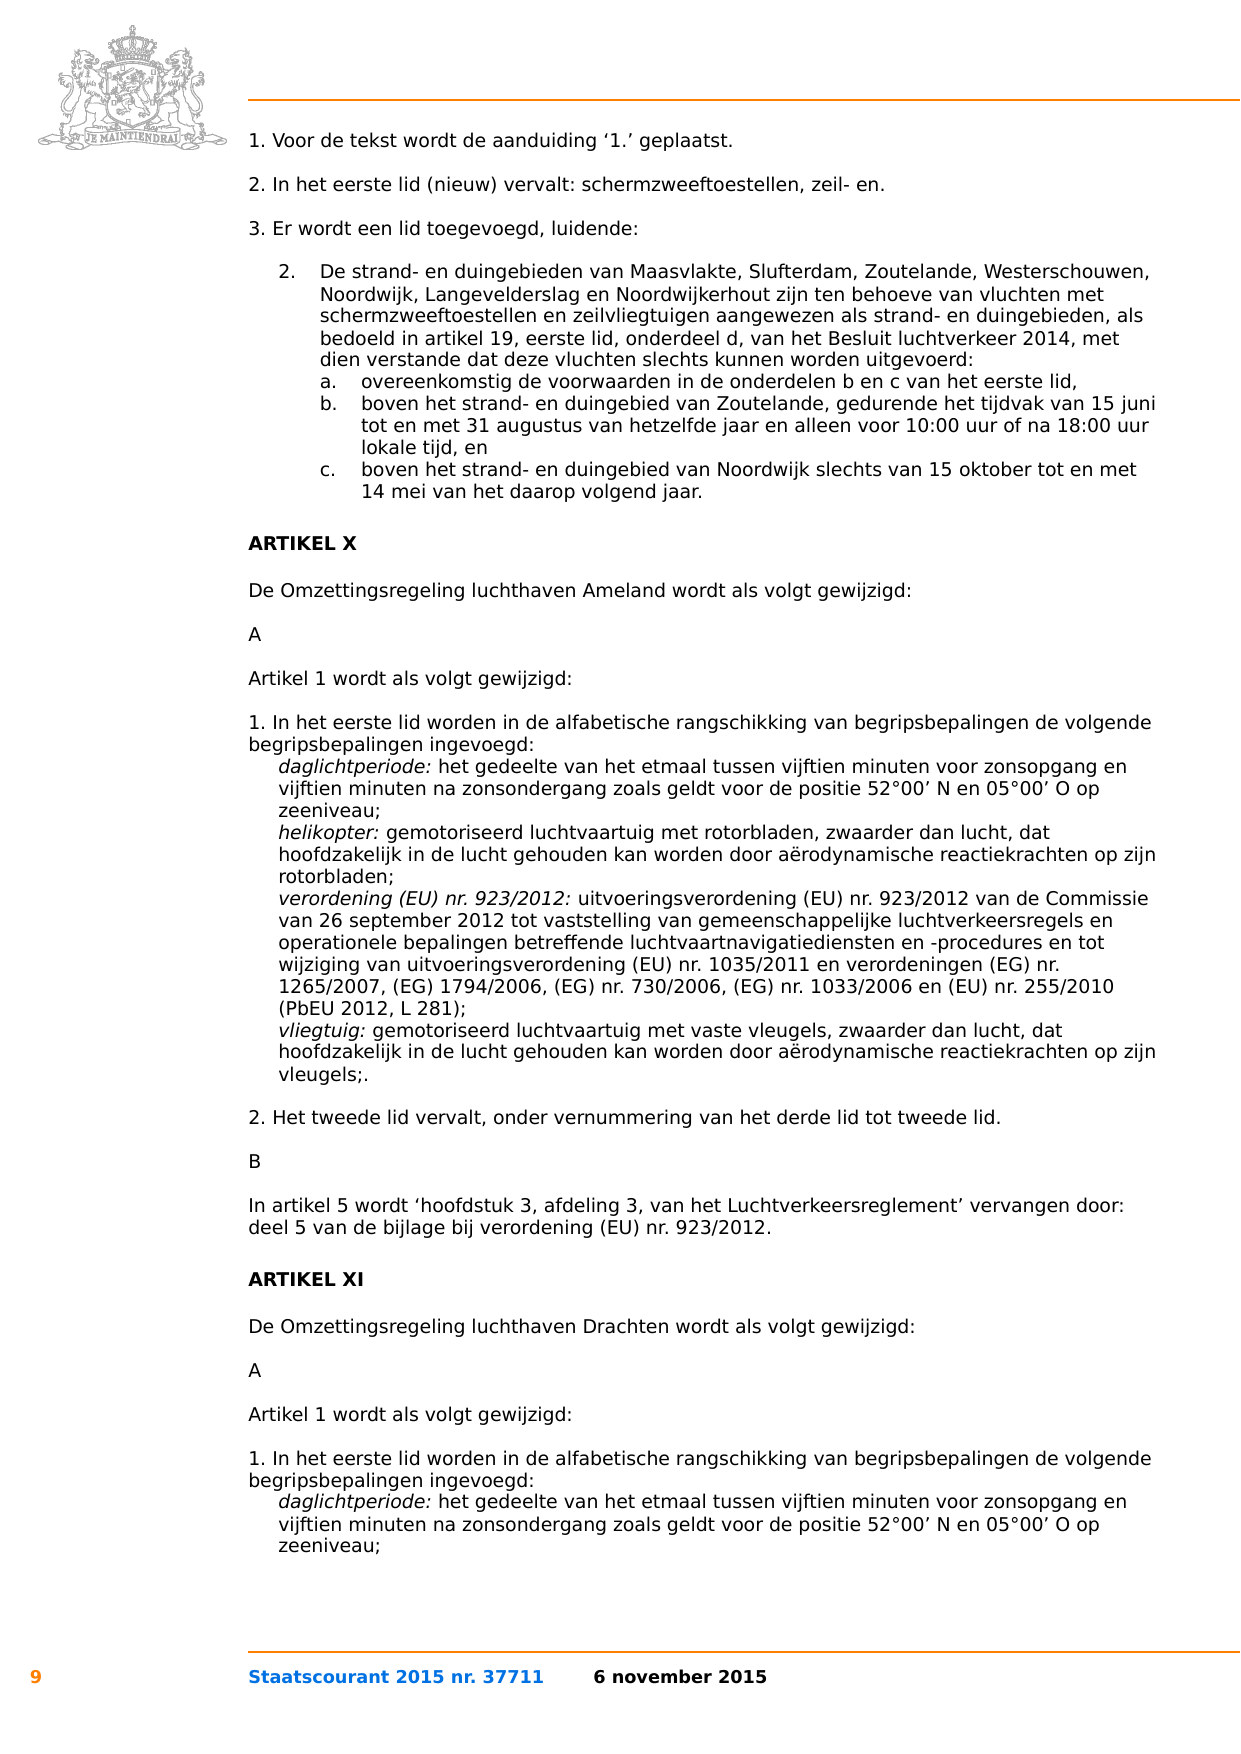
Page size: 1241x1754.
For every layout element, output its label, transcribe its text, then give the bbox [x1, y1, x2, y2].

text 2. In het eerste lid (nieuw) vervalt: schermzweeftoestellen, zeil- en. [248, 174, 1163, 196]
text A [248, 1360, 1163, 1382]
text 2. De strand- en duingebieden van Maasvlakte, Slufterdam, Zoutelande, Westerschouwen, Noordwijk, Langevelderslag en Noordwijkerhout zijn ten behoeve van vluchten met schermzweeftoestellen en zeilvliegtuigen aangewezen als strand- en duingebieden, als bedoeld in artikel 19, eerste lid, onderdeel d, van het Besluit luchtverkeer 2014, met dien verstande dat deze vluchten slechts kunnen worden uitgevoerd: [278, 261, 1163, 371]
text verordening (EU) nr. 923/2012: uitvoeringsverordening (EU) nr. 923/2012 van de Commissie van 26 september 2012 tot vaststelling van gemeenschappelijke luchtverkeersregels en operationele bepalingen betreffende luchtvaartnavigatiediensten en -procedures en tot wijziging van uitvoeringsverordening (EU) nr. 1035/2011 en verordeningen (EG) nr. 1265/2007, (EG) 1794/2006, (EG) nr. 730/2006, (EG) nr. 1033/2006 en (EU) nr. 255/2010 (PbEU 2012, L 281); [278, 888, 1163, 1019]
text De Omzettingsregeling luchthaven Ameland wordt als volgt gewijzigd: [248, 580, 1163, 602]
text A [248, 624, 1163, 646]
text helikopter: gemotoriseerd luchtvaartuig met rotorbladen, zwaarder dan lucht, dat hoofdzakelijk in de lucht gehouden kan worden door aërodynamische reactiekrachten op zijn rotorbladen; [278, 822, 1163, 888]
text 1. In het eerste lid worden in de alfabetische rangschikking van begripsbepalingen de volgende begripsbepalingen ingevoegd: [248, 1447, 1163, 1491]
text 3. Er wordt een lid toegevoegd, luidende: [248, 218, 1163, 239]
text 1. In het eerste lid worden in de alfabetische rangschikking van begripsbepalingen de volgende begripsbepalingen ingevoegd: [248, 712, 1163, 756]
subtitle ARTIKEL X [248, 533, 1163, 555]
picture [38, 25, 227, 150]
subtitle ARTIKEL XI [248, 1269, 1163, 1291]
text c. boven het strand- en duingebied van Noordwijk slechts van 15 oktober tot en met 14 mei van het daarop volgend jaar. [319, 459, 1163, 503]
text b. boven het strand- en duingebied van Zoutelande, gedurende het tijdvak van 15 juni tot en met 31 augustus van hetzelfde jaar en alleen voor 10:00 uur of na 18:00 uur lokale tijd, en [319, 393, 1163, 459]
text Artikel 1 wordt als volgt gewijzigd: [248, 668, 1163, 690]
text 1. Voor de tekst wordt de aanduiding ‘1.’ geplaatst. [248, 130, 1163, 152]
text Artikel 1 wordt als volgt gewijzigd: [248, 1404, 1163, 1426]
text 2. Het tweede lid vervalt, onder vernummering van het derde lid tot tweede lid. [248, 1107, 1163, 1129]
text daglichtperiode: het gedeelte van het etmaal tussen vijftien minuten voor zonsopgang en vijftien minuten na zonsondergang zoals geldt voor de positie 52°00’ N en 05°00’ O op zeeniveau; [278, 756, 1163, 822]
text a. overeenkomstig de voorwaarden in de onderdelen b en c van het eerste lid, [319, 371, 1163, 393]
text vliegtuig: gemotoriseerd luchtvaartuig met vaste vleugels, zwaarder dan lucht, dat hoofdzakelijk in de lucht gehouden kan worden door aërodynamische reactiekrachten op zijn vleugels;. [278, 1019, 1163, 1085]
text In artikel 5 wordt ‘hoofdstuk 3, afdeling 3, van het Luchtverkeersreglement’ vervangen door: deel 5 van de bijlage bij verordening (EU) nr. 923/2012. [248, 1195, 1163, 1239]
text De Omzettingsregeling luchthaven Drachten wordt als volgt gewijzigd: [248, 1316, 1163, 1338]
text B [248, 1151, 1163, 1173]
text daglichtperiode: het gedeelte van het etmaal tussen vijftien minuten voor zonsopgang en vijftien minuten na zonsondergang zoals geldt voor de positie 52°00’ N en 05°00’ O op zeeniveau; [278, 1491, 1163, 1557]
